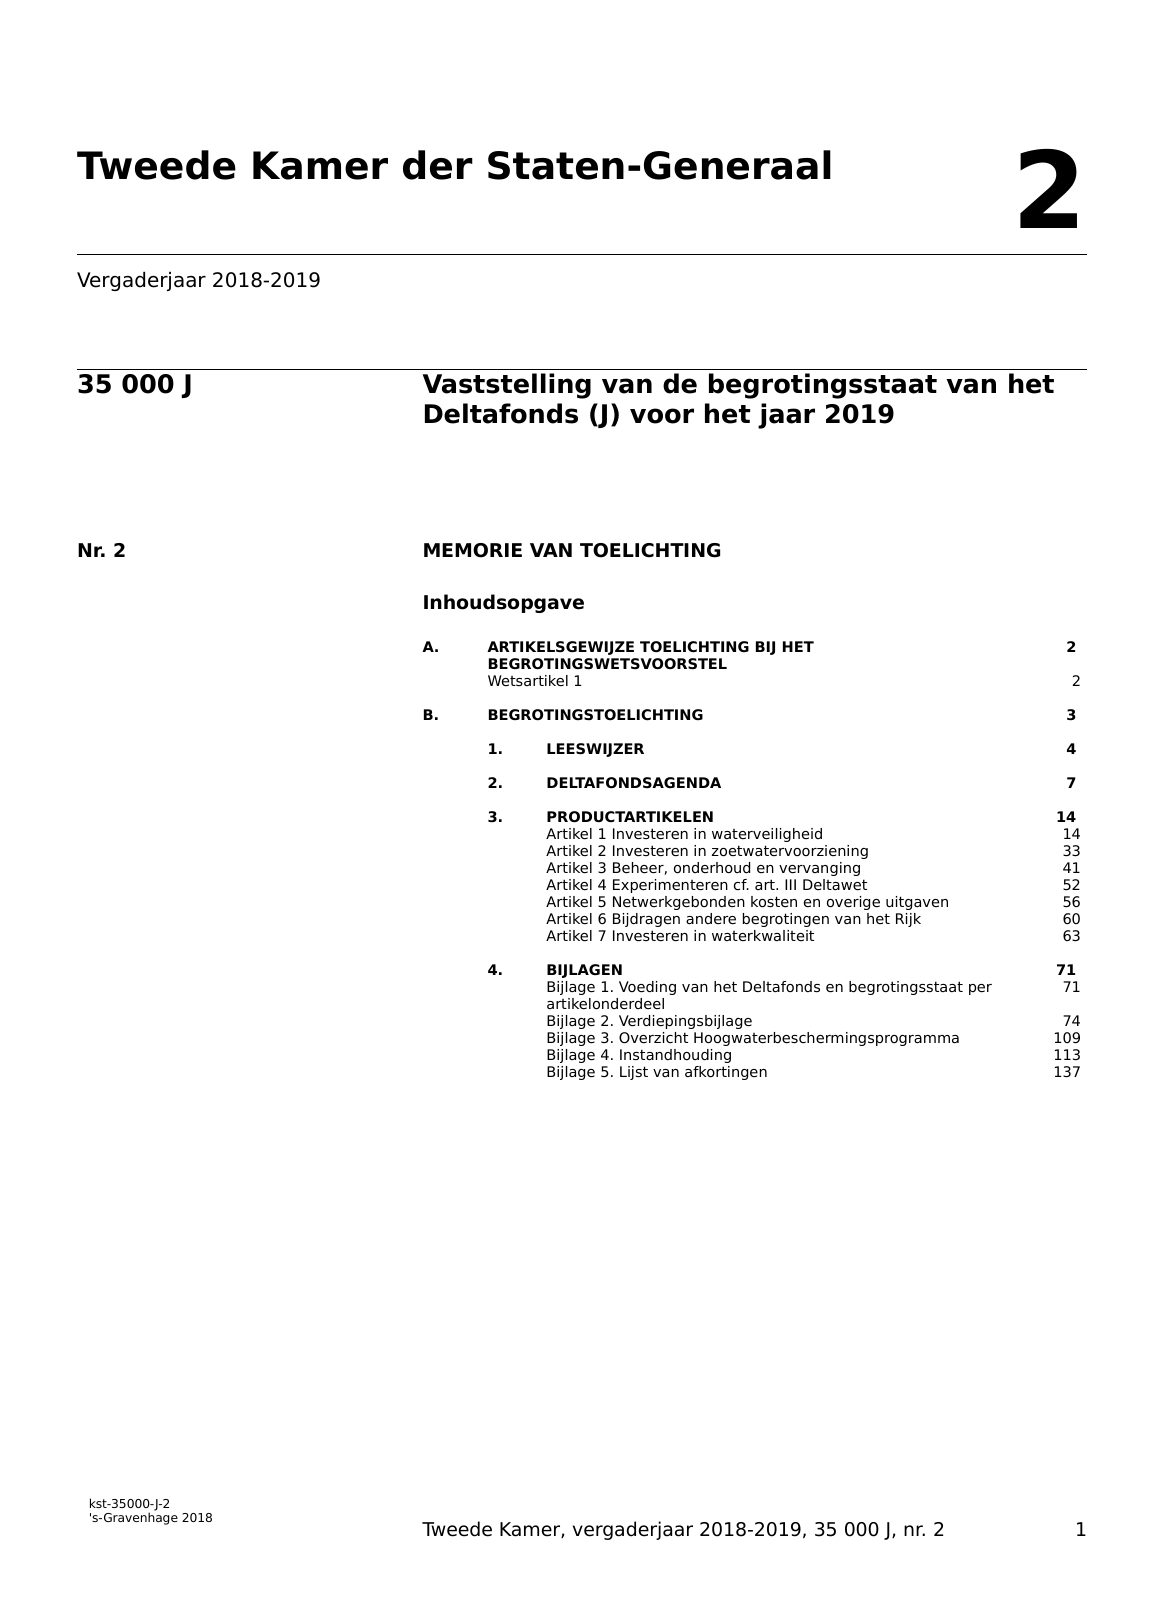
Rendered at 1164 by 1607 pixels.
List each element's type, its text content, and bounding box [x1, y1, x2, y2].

table_cell [1013, 792, 1087, 809]
table_cell 4. [481, 962, 540, 979]
table_cell [481, 860, 540, 877]
table_cell [422, 775, 481, 792]
table_cell 71 [1013, 962, 1087, 979]
table_cell 63 [1013, 928, 1087, 945]
table_cell 2. [481, 775, 540, 792]
table_cell 33 [1013, 843, 1087, 860]
table_header 2 [1013, 639, 1087, 673]
table_cell 41 [1013, 860, 1087, 877]
table_cell 4 [1013, 741, 1087, 758]
table_cell [481, 792, 540, 809]
table_cell [422, 792, 481, 809]
table_cell [481, 894, 540, 911]
table_cell [481, 979, 540, 1013]
table_cell Artikel 3 Beheer, onderhoud en vervanging [540, 860, 1013, 877]
table_cell Artikel 1 Investeren in waterveiligheid [540, 826, 1013, 843]
table_cell [481, 758, 540, 775]
table_cell [422, 979, 481, 1013]
table_cell [540, 945, 1013, 962]
table_cell [422, 673, 481, 690]
table_cell Artikel 2 Investeren in zoetwatervoorziening [540, 843, 1013, 860]
table_cell Artikel 7 Investeren in waterkwaliteit [540, 928, 1013, 945]
table_cell [422, 690, 481, 707]
table_cell Artikel 5 Netwerkgebonden kosten en overige uitgaven [540, 894, 1013, 911]
text kst-35000-J-2 [88, 1497, 323, 1511]
subtitle Nr. 2 MEMORIE VAN TOELICHTING [77, 540, 1087, 562]
table_header A. [422, 639, 481, 673]
table_cell [481, 945, 540, 962]
table_cell [481, 1030, 540, 1047]
table_cell 52 [1013, 877, 1087, 894]
table_cell DELTAFONDSAGENDA [540, 775, 1013, 792]
table_cell 56 [1013, 894, 1087, 911]
table_cell Bijlage 1. Voeding van het Deltafonds en begrotingsstaat per artikelonderdeel [540, 979, 1013, 1013]
table_cell 3. [481, 809, 540, 826]
table_cell 1. [481, 741, 540, 758]
table_cell 60 [1013, 911, 1087, 928]
table_cell 14 [1013, 809, 1087, 826]
table_header Tweede Kamer der Staten-Generaal [77, 130, 886, 254]
table_cell [481, 1064, 540, 1081]
table_cell [422, 1047, 481, 1064]
table_cell [422, 894, 481, 911]
table_cell [422, 1013, 481, 1030]
table_cell 74 [1013, 1013, 1087, 1030]
table_cell 71 [1013, 979, 1087, 1013]
table_cell [481, 724, 540, 741]
table_cell [481, 826, 540, 843]
table_cell 14 [1013, 826, 1087, 843]
table_cell LEESWIJZER [540, 741, 1013, 758]
table_cell [481, 928, 540, 945]
table_cell [422, 724, 481, 741]
table_cell [422, 877, 481, 894]
table_cell 109 [1013, 1030, 1087, 1047]
table_cell Vergaderjaar 2018-2019 [77, 255, 1087, 369]
table_cell 113 [1013, 1047, 1087, 1064]
table_cell [540, 758, 1013, 775]
table_cell [481, 690, 1013, 707]
subtitle 35 000 J Vaststelling van de begrotingsstaat van het Deltafonds (J) voor het jaar 2019 [77, 370, 1087, 429]
table_cell BEGROTINGSTOELICHTING [481, 707, 1013, 724]
table_cell [540, 792, 1013, 809]
table_cell [422, 809, 481, 826]
table_cell [422, 860, 481, 877]
table_cell [1013, 690, 1087, 707]
table_cell [1013, 945, 1087, 962]
table_cell [422, 1064, 481, 1081]
table_cell [481, 843, 540, 860]
table_cell [481, 1047, 540, 1064]
table_cell Bijlage 4. Instandhouding [540, 1047, 1013, 1064]
table_cell PRODUCTARTIKELEN [540, 809, 1013, 826]
table_cell [540, 724, 1013, 741]
table_cell [481, 911, 540, 928]
table_cell Wetsartikel 1 [481, 673, 1013, 690]
table_cell Bijlage 2. Verdiepingsbijlage [540, 1013, 1013, 1030]
table_cell Artikel 4 Experimenteren cf. art. III Deltawet [540, 877, 1013, 894]
table_cell [422, 826, 481, 843]
table_cell [1013, 758, 1087, 775]
table_cell [481, 877, 540, 894]
table_header ARTIKELSGEWIJZE TOELICHTING BIJ HET BEGROTINGSWETSVOORSTEL [481, 639, 1013, 673]
table_cell [422, 843, 481, 860]
table_cell [422, 758, 481, 775]
table_cell [481, 1013, 540, 1030]
table_cell [422, 945, 481, 962]
table_cell 7 [1013, 775, 1087, 792]
text 's-Gravenhage 2018 [88, 1511, 323, 1525]
table_cell Bijlage 3. Overzicht Hoogwaterbeschermingsprogramma [540, 1030, 1013, 1047]
table_cell [1013, 724, 1087, 741]
table_cell 3 [1013, 707, 1087, 724]
table_cell 137 [1013, 1064, 1087, 1081]
subtitle Inhoudsopgave [422, 592, 1087, 614]
table_cell [422, 1030, 481, 1047]
table_cell B. [422, 707, 481, 724]
table_cell BIJLAGEN [540, 962, 1013, 979]
table_cell Artikel 6 Bijdragen andere begrotingen van het Rijk [540, 911, 1013, 928]
table_cell Bijlage 5. Lijst van afkortingen [540, 1064, 1013, 1081]
table_cell [422, 928, 481, 945]
table_cell [422, 911, 481, 928]
table_cell [422, 741, 481, 758]
table_header 2 [886, 130, 1087, 254]
table_cell [422, 962, 481, 979]
table_cell 2 [1013, 673, 1087, 690]
